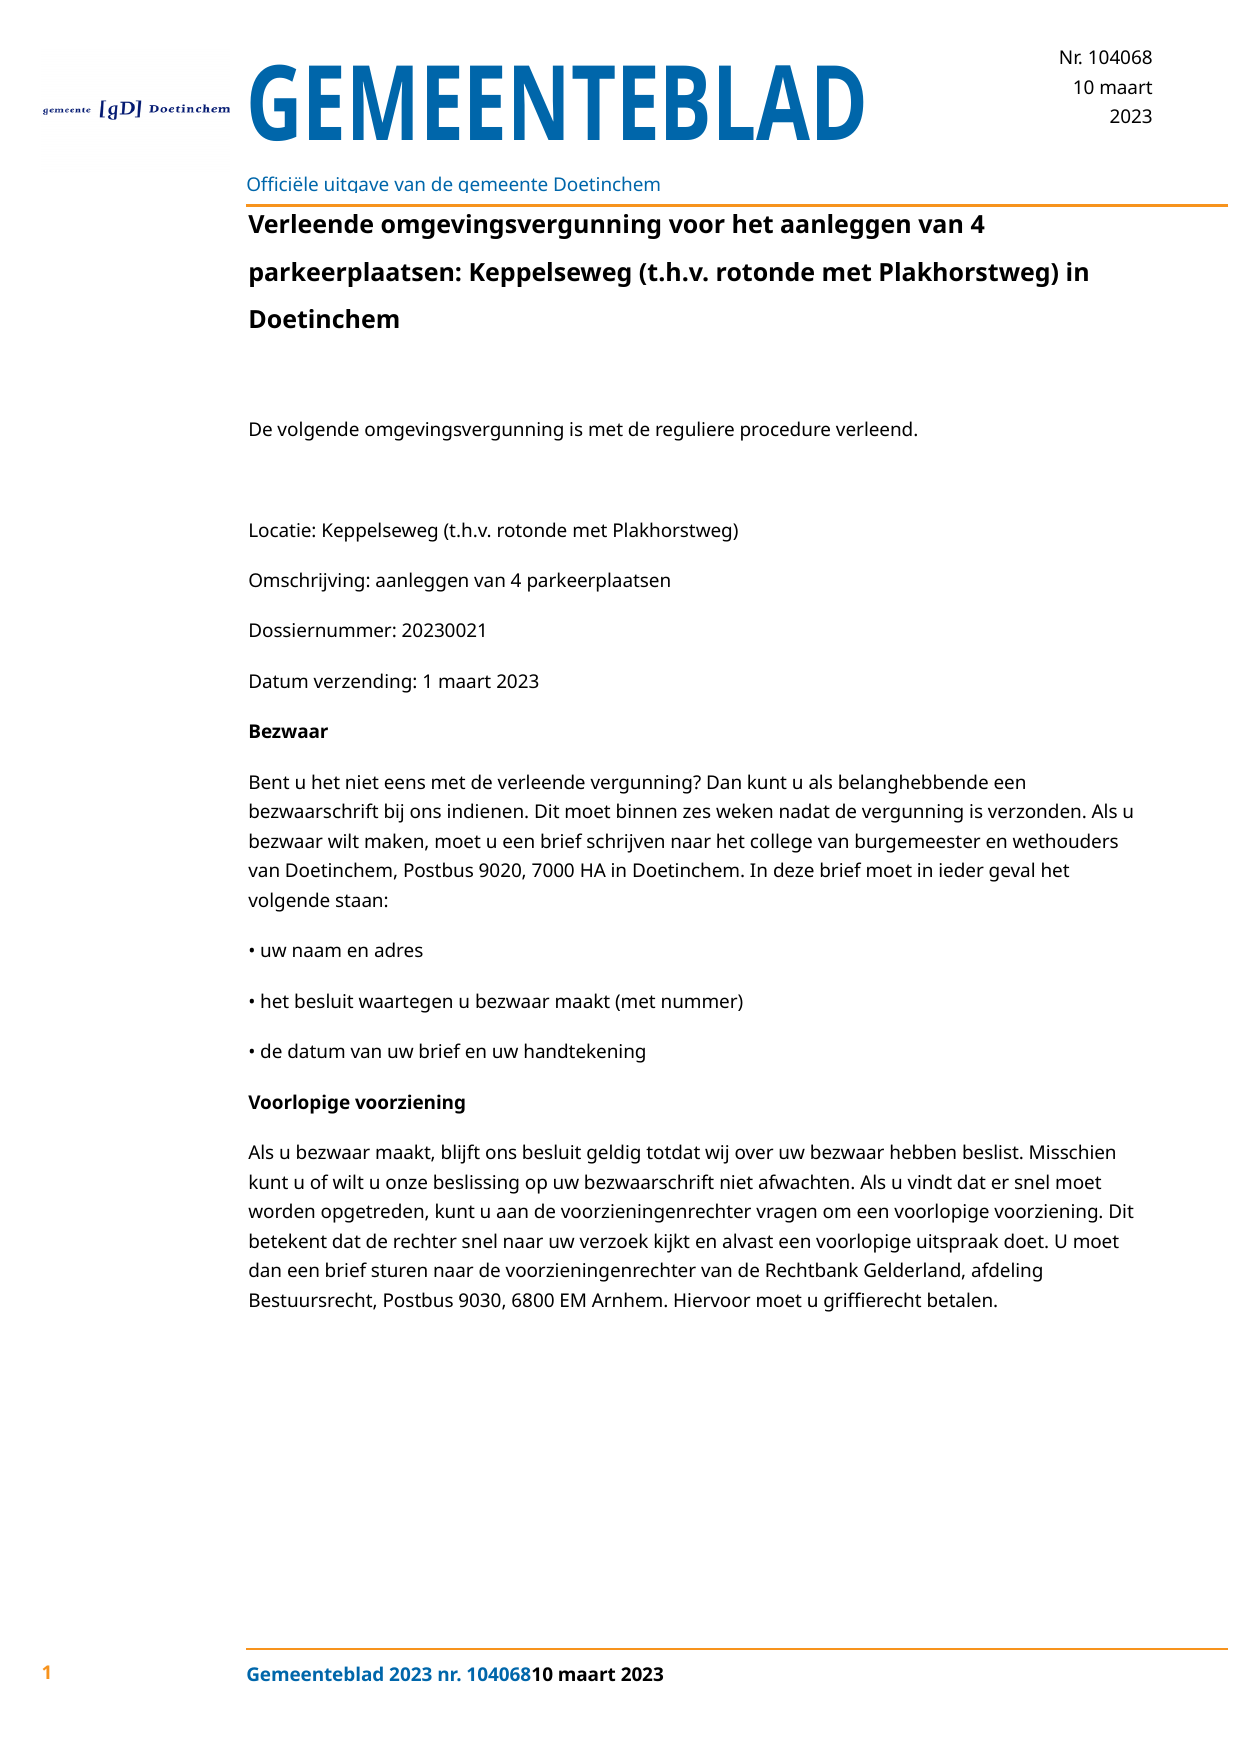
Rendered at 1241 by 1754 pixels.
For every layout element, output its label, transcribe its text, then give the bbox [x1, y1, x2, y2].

text Voorlopige voorziening [248, 1089, 1152, 1114]
text Bent u het niet eens met de verleende vergunning? Dan kunt u als belanghebbende een bezwaarschrift bij ons indienen. Dit moet binnen zes weken nadat de vergunning is verzonden. Als u bezwaar wilt maken, moet u een brief schrijven naar het college van burgemeester en wethouders van Doetinchem, Postbus 9020, 7000 HA in Doetinchem. In deze brief moet in ieder geval het volgende staan: [248, 769, 1152, 913]
text Dossiernummer: 20230021 [248, 618, 1152, 643]
text Als u bezwaar maakt, blijft ons besluit geldig totdat wij over uw bezwaar hebben beslist. Misschien kunt u of wilt u onze beslissing op uw bezwaarschrift niet afwachten. Als u vindt dat er snel moet worden opgetreden, kunt u aan de voorzieningenrechter vragen om een voorlopige voorziening. Dit betekent dat de rechter snel naar uw verzoek kijkt en alvast een voorlopige uitspraak doet. U moet dan een brief sturen naar de voorzieningenrechter van de Rechtbank Gelderland, afdeling Bestuursrecht, Postbus 9030, 6800 EM Arnhem. Hiervoor moet u griffierecht betalen. [248, 1139, 1152, 1313]
text De volgende omgevingsvergunning is met de reguliere procedure verleend. [248, 416, 1152, 442]
text Datum verzending: 1 maart 2023 [248, 668, 1152, 694]
text • uw naam en adres [248, 938, 1152, 963]
text • de datum van uw brief en uw handtekening [248, 1038, 1152, 1064]
text Bezwaar [248, 718, 1152, 744]
picture [41, 47, 231, 172]
text Verleende omgevingsvergunning voor het aanleggen van 4 parkeerplaatsen: Keppelseweg (t.h.v. rotonde met Plakhorstweg) in Doetinchem [248, 207, 1152, 336]
text • het besluit waartegen u bezwaar maakt (met nummer) [248, 988, 1152, 1014]
text Omschrijving: aanleggen van 4 parkeerplaatsen [248, 567, 1152, 593]
text Locatie: Keppelseweg (t.h.v. rotonde met Plakhorstweg) [248, 517, 1152, 542]
